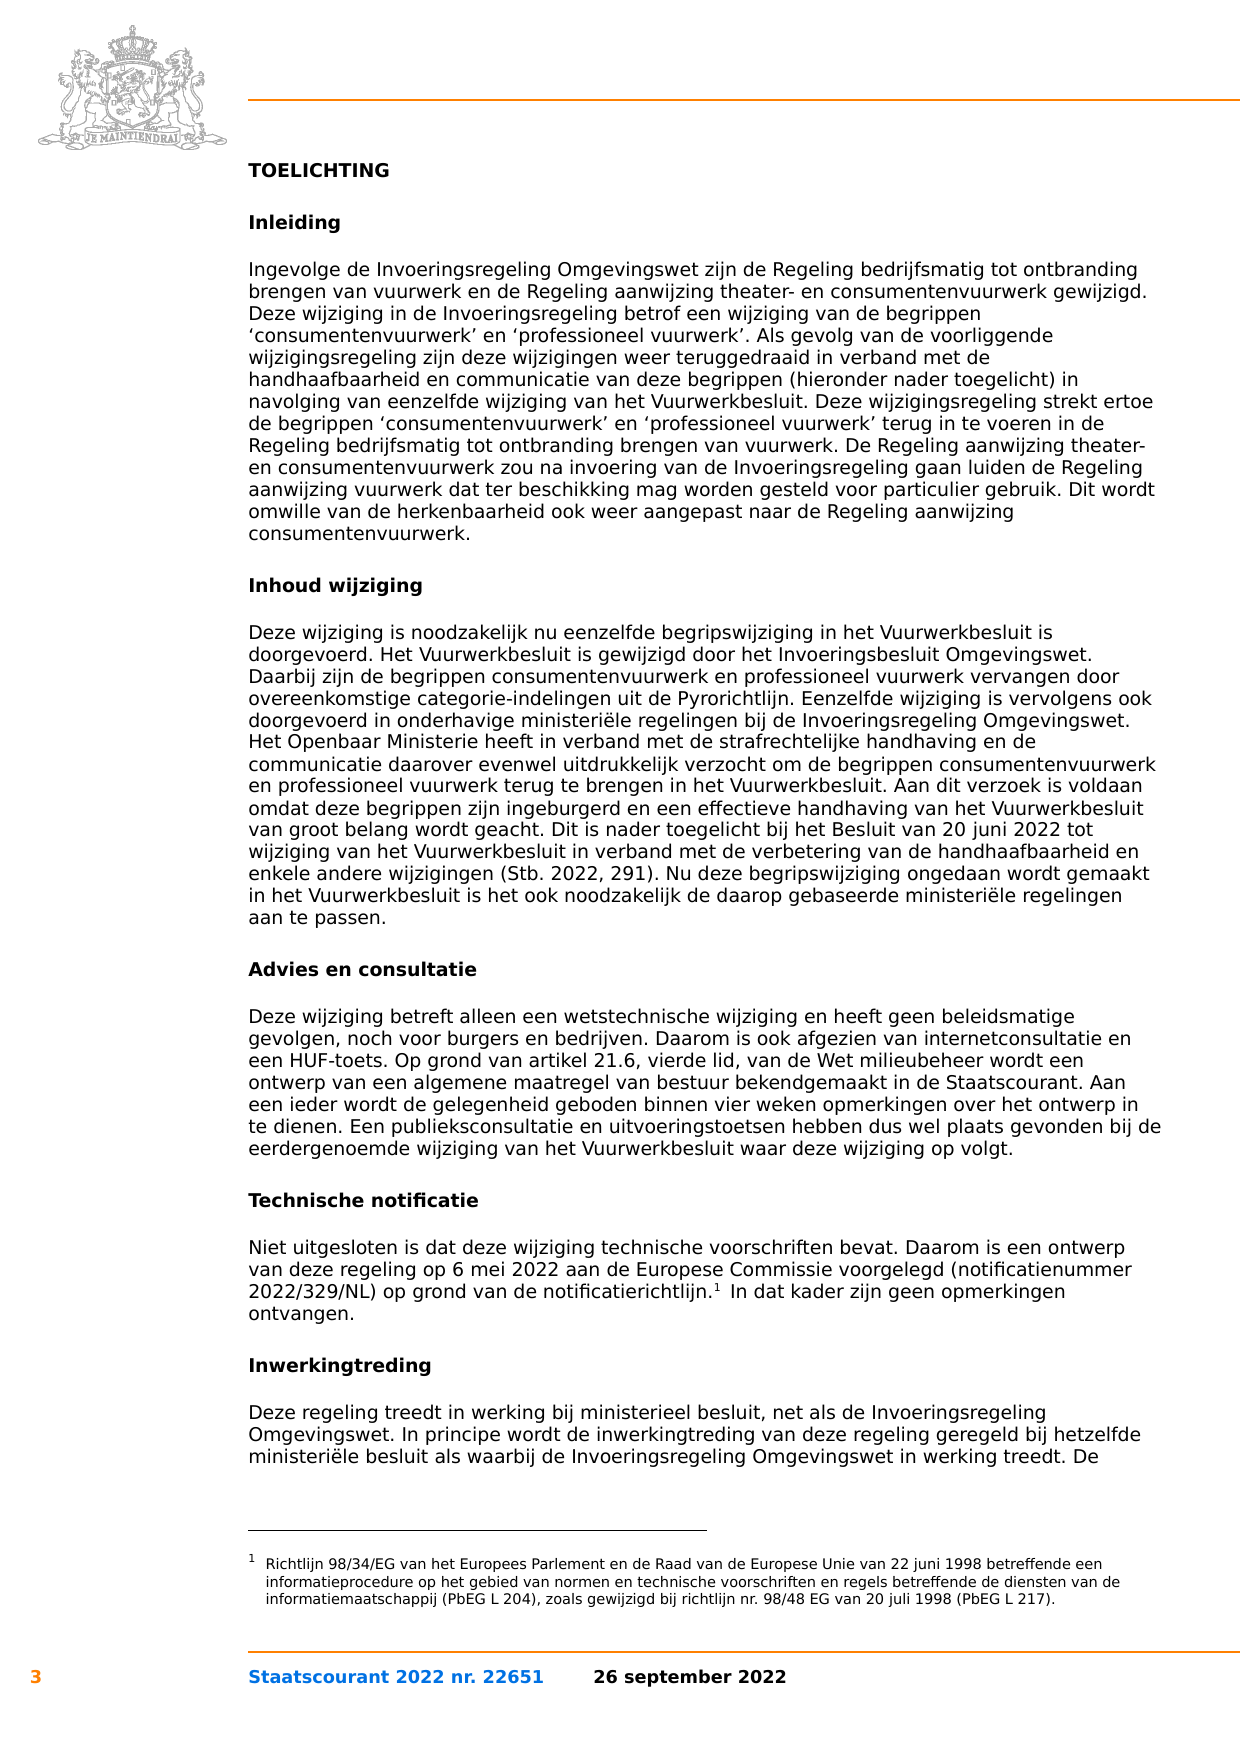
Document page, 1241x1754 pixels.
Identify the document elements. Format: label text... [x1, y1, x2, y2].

picture [38, 25, 227, 150]
text Richtlijn 98/34/EG van het Europees Parlement en de Raad van de Europese Unie van 22 juni 1998 betreffende een informatieprocedure op het gebied van normen en technische voorschriften en regels betreffende de diensten van de informatiemaatschappij (PbEG L 204), zoals gewijzigd bij richtlijn nr. 98/48 EG van 20 juli 1998 (PbEG L 217). [248, 1552, 1163, 1608]
subtitle TOELICHTING [248, 160, 1163, 182]
text Deze wijziging betreft alleen een wetstechnische wijziging en heeft geen beleidsmatige gevolgen, noch voor burgers en bedrijven. Daarom is ook afgezien van internetconsultatie en een HUF-toets. Op grond van artikel 21.6, vierde lid, van de Wet milieubeheer wordt een ontwerp van een algemene maatregel van bestuur bekendgemaakt in de Staatscourant. Aan een ieder wordt de gelegenheid geboden binnen vier weken opmerkingen over het ontwerp in te dienen. Een publieksconsultatie en uitvoeringstoetsen hebben dus wel plaats gevonden bij de eerdergenoemde wijziging van het Vuurwerkbesluit waar deze wijziging op volgt. [248, 1006, 1163, 1160]
subtitle Inwerkingtreding [248, 1355, 1163, 1377]
subtitle Technische notificatie [248, 1190, 1163, 1212]
text Ingevolge de Invoeringsregeling Omgevingswet zijn de Regeling bedrijfsmatig tot ontbranding brengen van vuurwerk en de Regeling aanwijzing theater- en consumentenvuurwerk gewijzigd. Deze wijziging in de Invoeringsregeling betrof een wijziging van de begrippen ‘consumentenvuurwerk’ en ‘professioneel vuurwerk’. Als gevolg van de voorliggende wijzigingsregeling zijn deze wijzigingen weer teruggedraaid in verband met de handhaafbaarheid en communicatie van deze begrippen (hieronder nader toegelicht) in navolging van eenzelfde wijziging van het Vuurwerkbesluit. Deze wijzigingsregeling strekt ertoe de begrippen ‘consumentenvuurwerk’ en ‘professioneel vuurwerk’ terug in te voeren in de Regeling bedrijfsmatig tot ontbranding brengen van vuurwerk. De Regeling aanwijzing theater- en consumentenvuurwerk zou na invoering van de Invoeringsregeling gaan luiden de Regeling aanwijzing vuurwerk dat ter beschikking mag worden gesteld voor particulier gebruik. Dit wordt omwille van de herkenbaarheid ook weer aangepast naar de Regeling aanwijzing consumentenvuurwerk. [248, 259, 1163, 544]
subtitle Advies en consultatie [248, 959, 1163, 981]
text Deze wijziging is noodzakelijk nu eenzelfde begripswijziging in het Vuurwerkbesluit is doorgevoerd. Het Vuurwerkbesluit is gewijzigd door het Invoeringsbesluit Omgevingswet. Daarbij zijn de begrippen consumentenvuurwerk en professioneel vuurwerk vervangen door overeenkomstige categorie-indelingen uit de Pyrorichtlijn. Eenzelfde wijziging is vervolgens ook doorgevoerd in onderhavige ministeriële regelingen bij de Invoeringsregeling Omgevingswet. Het Openbaar Ministerie heeft in verband met de strafrechtelijke handhaving en de communicatie daarover evenwel uitdrukkelijk verzocht om de begrippen consumentenvuurwerk en professioneel vuurwerk terug te brengen in het Vuurwerkbesluit. Aan dit verzoek is voldaan omdat deze begrippen zijn ingeburgerd en een effectieve handhaving van het Vuurwerkbesluit van groot belang wordt geacht. Dit is nader toegelicht bij het Besluit van 20 juni 2022 tot wijziging van het Vuurwerkbesluit in verband met de verbetering van de handhaafbaarheid en enkele andere wijzigingen (Stb. 2022, 291). Nu deze begripswijziging ongedaan wordt gemaakt in het Vuurwerkbesluit is het ook noodzakelijk de daarop gebaseerde ministeriële regelingen aan te passen. [248, 622, 1163, 929]
subtitle Inleiding [248, 212, 1163, 234]
text Niet uitgesloten is dat deze wijziging technische voorschriften bevat. Daarom is een ontwerp van deze regeling op 6 mei 2022 aan de Europese Commissie voorgelegd (notificatienummer 2022/329/NL) op grond van de notificatierichtlijn. In dat kader zijn geen opmerkingen ontvangen. [248, 1237, 1163, 1325]
subtitle Inhoud wijziging [248, 574, 1163, 597]
text Deze regeling treedt in werking bij ministerieel besluit, net als de Invoeringsregeling Omgevingswet. In principe wordt de inwerkingtreding van deze regeling geregeld bij hetzelfde ministeriële besluit als waarbij de Invoeringsregeling Omgevingswet in werking treedt. De [248, 1402, 1163, 1468]
